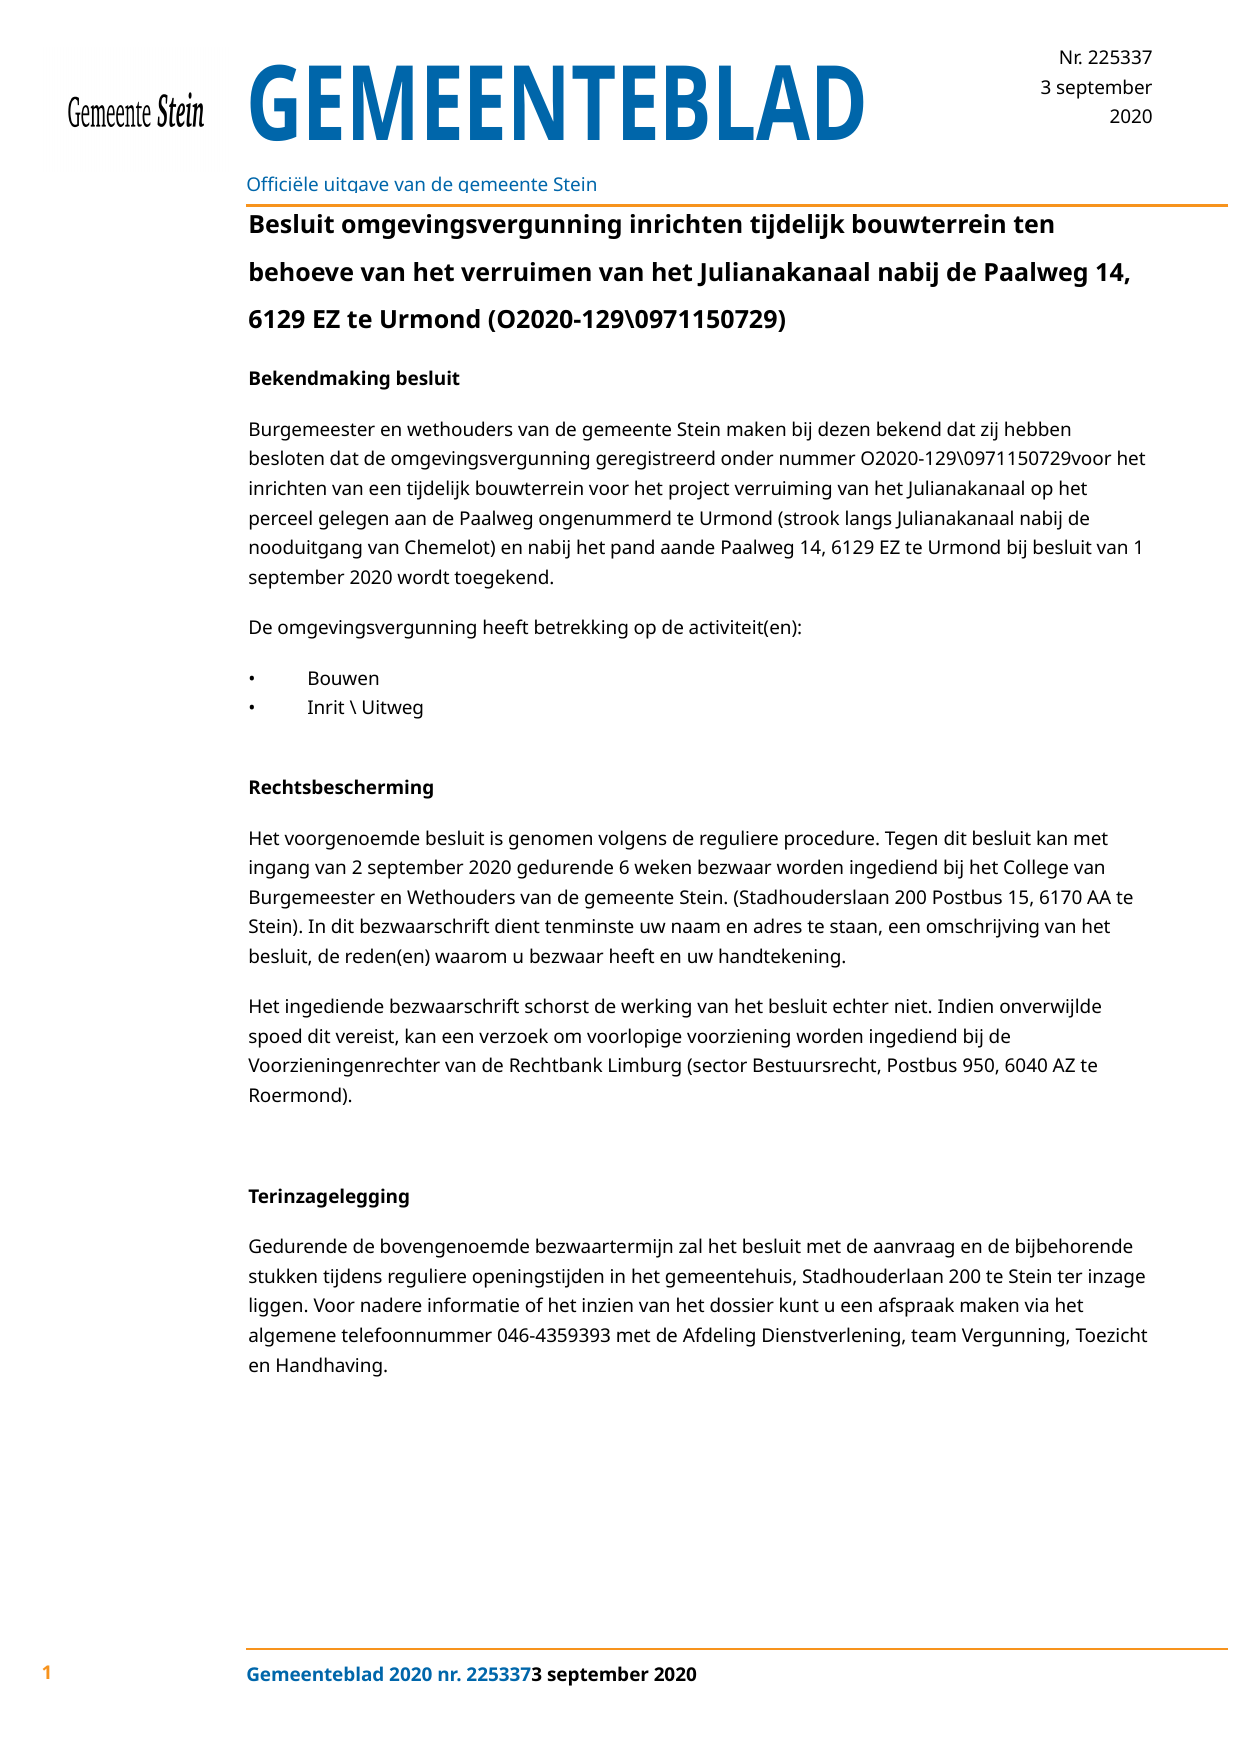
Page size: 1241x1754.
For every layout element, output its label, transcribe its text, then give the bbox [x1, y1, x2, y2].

list Inrit \ Uitweg [248, 694, 1152, 720]
text Burgemeester en wethouders van de gemeente Stein maken bij dezen bekend dat zij hebben besloten dat de omgevingsvergunning geregistreerd onder nummer O2020-129\0971150729voor het inrichten van een tijdelijk bouwterrein voor het project verruiming van het Julianakanaal op het perceel gelegen aan de Paalweg ongenummerd te Urmond (strook langs Julianakanaal nabij de nooduitgang van Chemelot) en nabij het pand aande Paalweg 14, 6129 EZ te Urmond bij besluit van 1 september 2020 wordt toegekend. [248, 416, 1152, 589]
list Bouwen [248, 665, 1152, 690]
text Rechtsbescherming [248, 774, 1152, 800]
picture [41, 47, 231, 172]
text De omgevingsvergunning heeft betrekking op de activiteit(en): [248, 614, 1152, 640]
text Het ingediende bezwaarschrift schorst de werking van het besluit echter niet. Indien onverwijlde spoed dit vereist, kan een verzoek om voorlopige voorziening worden ingediend bij de Voorzieningenrechter van de Rechtbank Limburg (sector Bestuursrecht, Postbus 950, 6040 AZ te Roermond). [248, 993, 1152, 1108]
text Bekendmaking besluit [248, 366, 1152, 391]
text Gedurende de bovengenoemde bezwaartermijn zal het besluit met de aanvraag en de bijbehorende stukken tijdens reguliere openingstijden in het gemeentehuis, Stadhouderlaan 200 te Stein ter inzage liggen. Voor nadere informatie of het inzien van het dossier kunt u een afspraak maken via het algemene telefoonnummer 046-4359393 met de Afdeling Dienstverlening, team Vergunning, Toezicht en Handhaving. [248, 1233, 1152, 1377]
text Besluit omgevingsvergunning inrichten tijdelijk bouwterrein ten behoeve van het verruimen van het Julianakanaal nabij de Paalweg 14, 6129 EZ te Urmond (O2020-129\0971150729) [248, 207, 1152, 336]
text Het voorgenoemde besluit is genomen volgens de reguliere procedure. Tegen dit besluit kan met ingang van 2 september 2020 gedurende 6 weken bezwaar worden ingediend bij het College van Burgemeester en Wethouders van de gemeente Stein. (Stadhouderslaan 200 Postbus 15, 6170 AA te Stein). In dit bezwaarschrift dient tenminste uw naam en adres te staan, een omschrijving van het besluit, de reden(en) waarom u bezwaar heeft en uw handtekening. [248, 825, 1152, 969]
text Terinzagelegging [248, 1183, 1152, 1209]
